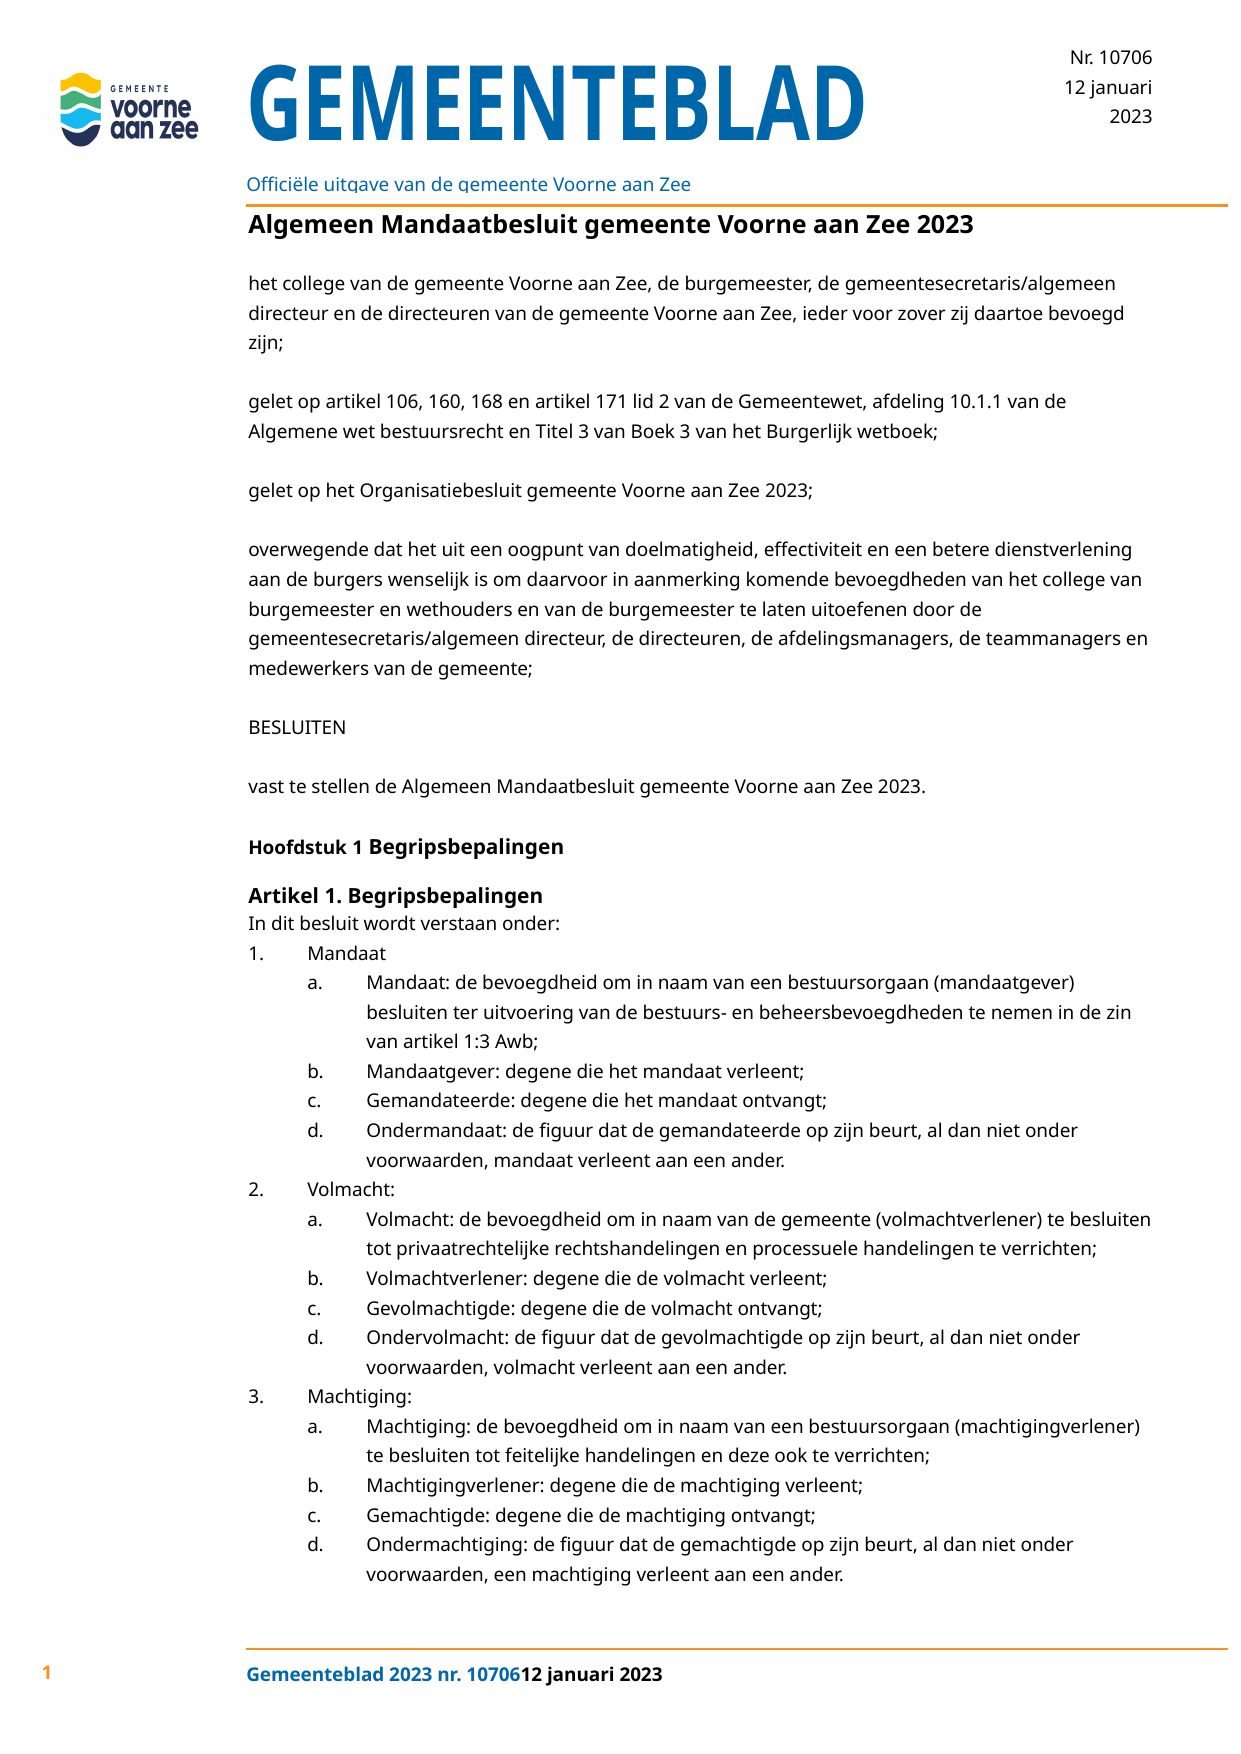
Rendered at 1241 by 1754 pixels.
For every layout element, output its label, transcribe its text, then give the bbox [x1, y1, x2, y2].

text Hoofdstuk 1 Begripsbepalingen [248, 832, 1152, 861]
list Mandaat [248, 940, 1152, 965]
text overwegende dat het uit een oogpunt van doelmatigheid, effectiviteit en een betere dienstverlening aan de burgers wenselijk is om daarvoor in aanmerking komende bevoegdheden van het college van burgemeester en wethouders en van de burgemeester te laten uitoefenen door de gemeentesecretaris/algemeen directeur, de directeuren, de afdelingsmanagers, de teammanagers en medewerkers van de gemeente; [248, 537, 1152, 681]
list Ondermandaat: de figuur dat de gemandateerde op zijn beurt, al dan niet onder voorwaarden, mandaat verleent aan een ander. [307, 1117, 1152, 1172]
text In dit besluit wordt verstaan onder: [248, 910, 1152, 936]
list Machtiging: [248, 1383, 1152, 1409]
text gelet op artikel 106, 160, 168 en artikel 171 lid 2 van de Gemeentewet, afdeling 10.1.1 van de Algemene wet bestuursrecht en Titel 3 van Boek 3 van het Burgerlijk wetboek; [248, 389, 1152, 444]
text BESLUITEN [248, 714, 1152, 740]
text vast te stellen de Algemeen Mandaatbesluit gemeente Voorne aan Zee 2023. [248, 773, 1152, 799]
list Gevolmachtigde: degene die de volmacht ontvangt; [307, 1295, 1152, 1320]
list Machtiging: de bevoegdheid om in naam van een bestuursorgaan (machtigingverlener) te besluiten tot feitelijke handelingen en deze ook te verrichten; [307, 1413, 1152, 1468]
list Mandaatgever: degene die het mandaat verleent; [307, 1058, 1152, 1084]
picture [41, 47, 231, 172]
text Algemeen Mandaatbesluit gemeente Voorne aan Zee 2023 [248, 207, 1152, 241]
list Mandaat: de bevoegdheid om in naam van een bestuursorgaan (mandaatgever) besluiten ter uitvoering van de bestuurs- en beheersbevoegdheden te nemen in de zin van artikel 1:3 Awb; [307, 969, 1152, 1054]
list Ondermachtiging: de figuur dat de gemachtigde op zijn beurt, al dan niet onder voorwaarden, een machtiging verleent aan een ander. [307, 1531, 1152, 1587]
list Gemandateerde: degene die het mandaat ontvangt; [307, 1088, 1152, 1113]
list Volmacht: [248, 1176, 1152, 1202]
list Ondervolmacht: de figuur dat de gevolmachtigde op zijn beurt, al dan niet onder voorwaarden, volmacht verleent aan een ander. [307, 1324, 1152, 1379]
text het college van de gemeente Voorne aan Zee, de burgemeester, de gemeentesecretaris/algemeen directeur en de directeuren van de gemeente Voorne aan Zee, ieder voor zover zij daartoe bevoegd zijn; [248, 270, 1152, 355]
text Artikel 1. Begripsbepalingen [248, 882, 1152, 910]
list Machtigingverlener: degene die de machtiging verleent; [307, 1472, 1152, 1498]
text gelet op het Organisatiebesluit gemeente Voorne aan Zee 2023; [248, 477, 1152, 503]
list Gemachtigde: degene die de machtiging ontvangt; [307, 1502, 1152, 1527]
list Volmachtverlener: degene die de volmacht verleent; [307, 1265, 1152, 1291]
list Volmacht: de bevoegdheid om in naam van de gemeente (volmachtverlener) te besluiten tot privaatrechtelijke rechtshandelingen en processuele handelingen te verrichten; [307, 1206, 1152, 1261]
